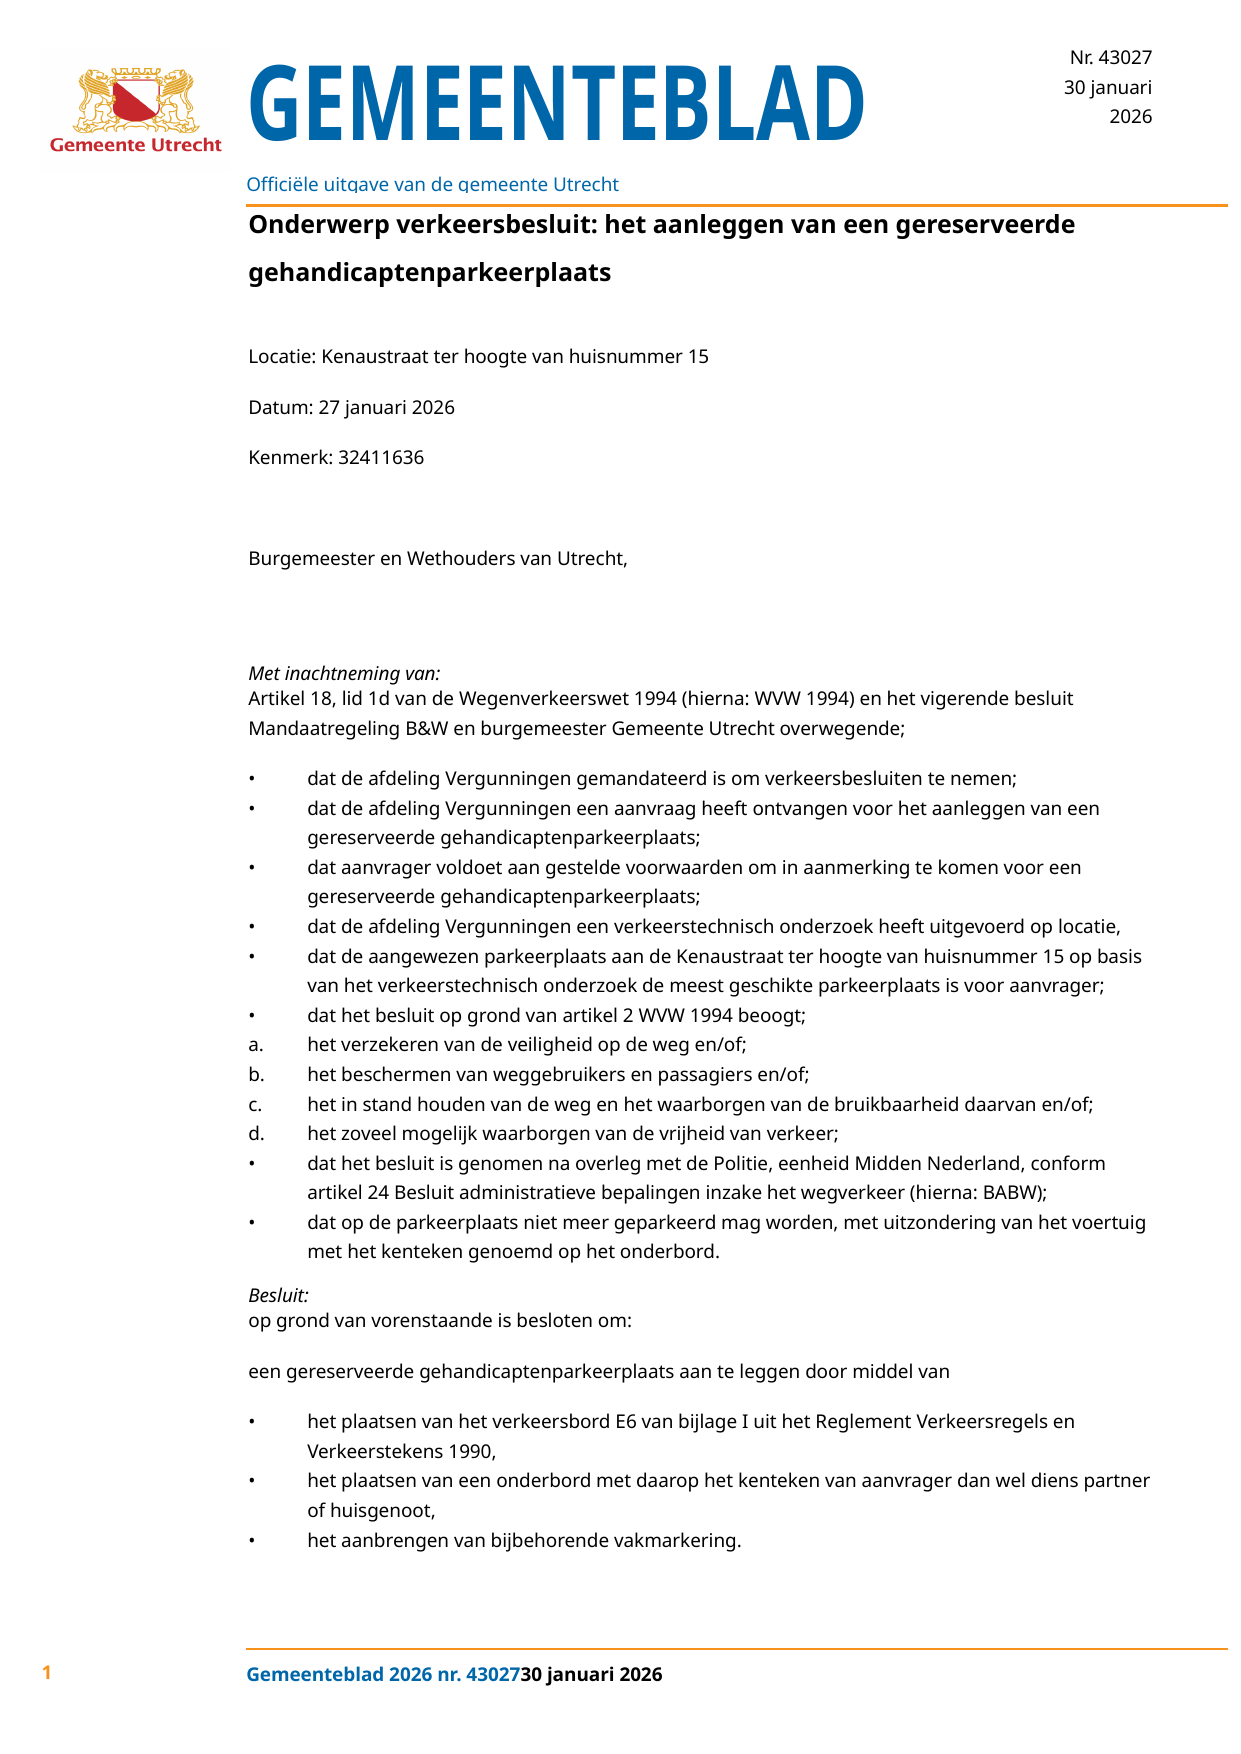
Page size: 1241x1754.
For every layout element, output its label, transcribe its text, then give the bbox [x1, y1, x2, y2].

text Burgemeester en Wethouders van Utrecht, [248, 545, 1152, 571]
list dat aanvrager voldoet aan gestelde voorwaarden om in aanmerking te komen voor een gereserveerde gehandicaptenparkeerplaats; [248, 854, 1152, 909]
list dat de afdeling Vergunningen een verkeerstechnisch onderzoek heeft uitgevoerd op locatie, [248, 913, 1152, 939]
list dat de afdeling Vergunningen gemandateerd is om verkeersbesluiten te nemen; [248, 765, 1152, 791]
text Locatie: Kenaustraat ter hoogte van huisnummer 15 [248, 344, 1152, 369]
text Kenmerk: 32411636 [248, 444, 1152, 470]
list dat het besluit is genomen na overleg met de Politie, eenheid Midden Nederland, conform artikel 24 Besluit administratieve bepalingen inzake het wegverkeer (hierna: BABW); [248, 1150, 1152, 1205]
text Onderwerp verkeersbesluit: het aanleggen van een gereserveerde gehandicaptenparkeerplaats [248, 207, 1152, 288]
picture [41, 47, 231, 172]
list het plaatsen van een onderbord met daarop het kenteken van aanvrager dan wel diens partner of huisgenoot, [248, 1468, 1152, 1523]
list het aanbrengen van bijbehorende vakmarkering. [248, 1527, 1152, 1552]
text Artikel 18, lid 1d van de Wegenverkeerswet 1994 (hierna: WVW 1994) en het vigerende besluit Mandaatregeling B&W en burgemeester Gemeente Utrecht overwegende; [248, 685, 1152, 741]
list dat de aangewezen parkeerplaats aan de Kenaustraat ter hoogte van huisnummer 15 op basis van het verkeerstechnisch onderzoek de meest geschikte parkeerplaats is voor aanvrager; [248, 943, 1152, 998]
list het plaatsen van het verkeersbord E6 van bijlage I uit het Reglement Verkeersregels en Verkeerstekens 1990, [248, 1408, 1152, 1464]
text Besluit: [248, 1282, 1152, 1308]
text Datum: 27 januari 2026 [248, 394, 1152, 420]
list dat op de parkeerplaats niet meer geparkeerd mag worden, met uitzondering van het voertuig met het kenteken genoemd op het onderbord. [248, 1209, 1152, 1264]
list het zoveel mogelijk waarborgen van de vrijheid van verkeer; [248, 1120, 1152, 1146]
list het beschermen van weggebruikers en passagiers en/of; [248, 1061, 1152, 1087]
list het verzekeren van de veiligheid op de weg en/of; [248, 1032, 1152, 1057]
list dat de afdeling Vergunningen een aanvraag heeft ontvangen voor het aanleggen van een gereserveerde gehandicaptenparkeerplaats; [248, 795, 1152, 850]
list het in stand houden van de weg en het waarborgen van de bruikbaarheid daarvan en/of; [248, 1091, 1152, 1117]
text Met inachtneming van: [248, 660, 1152, 685]
list dat het besluit op grond van artikel 2 WVW 1994 beoogt; [248, 1002, 1152, 1028]
text een gereserveerde gehandicaptenparkeerplaats aan te leggen door middel van [248, 1358, 1152, 1384]
text op grond van vorenstaande is besloten om: [248, 1308, 1152, 1333]
